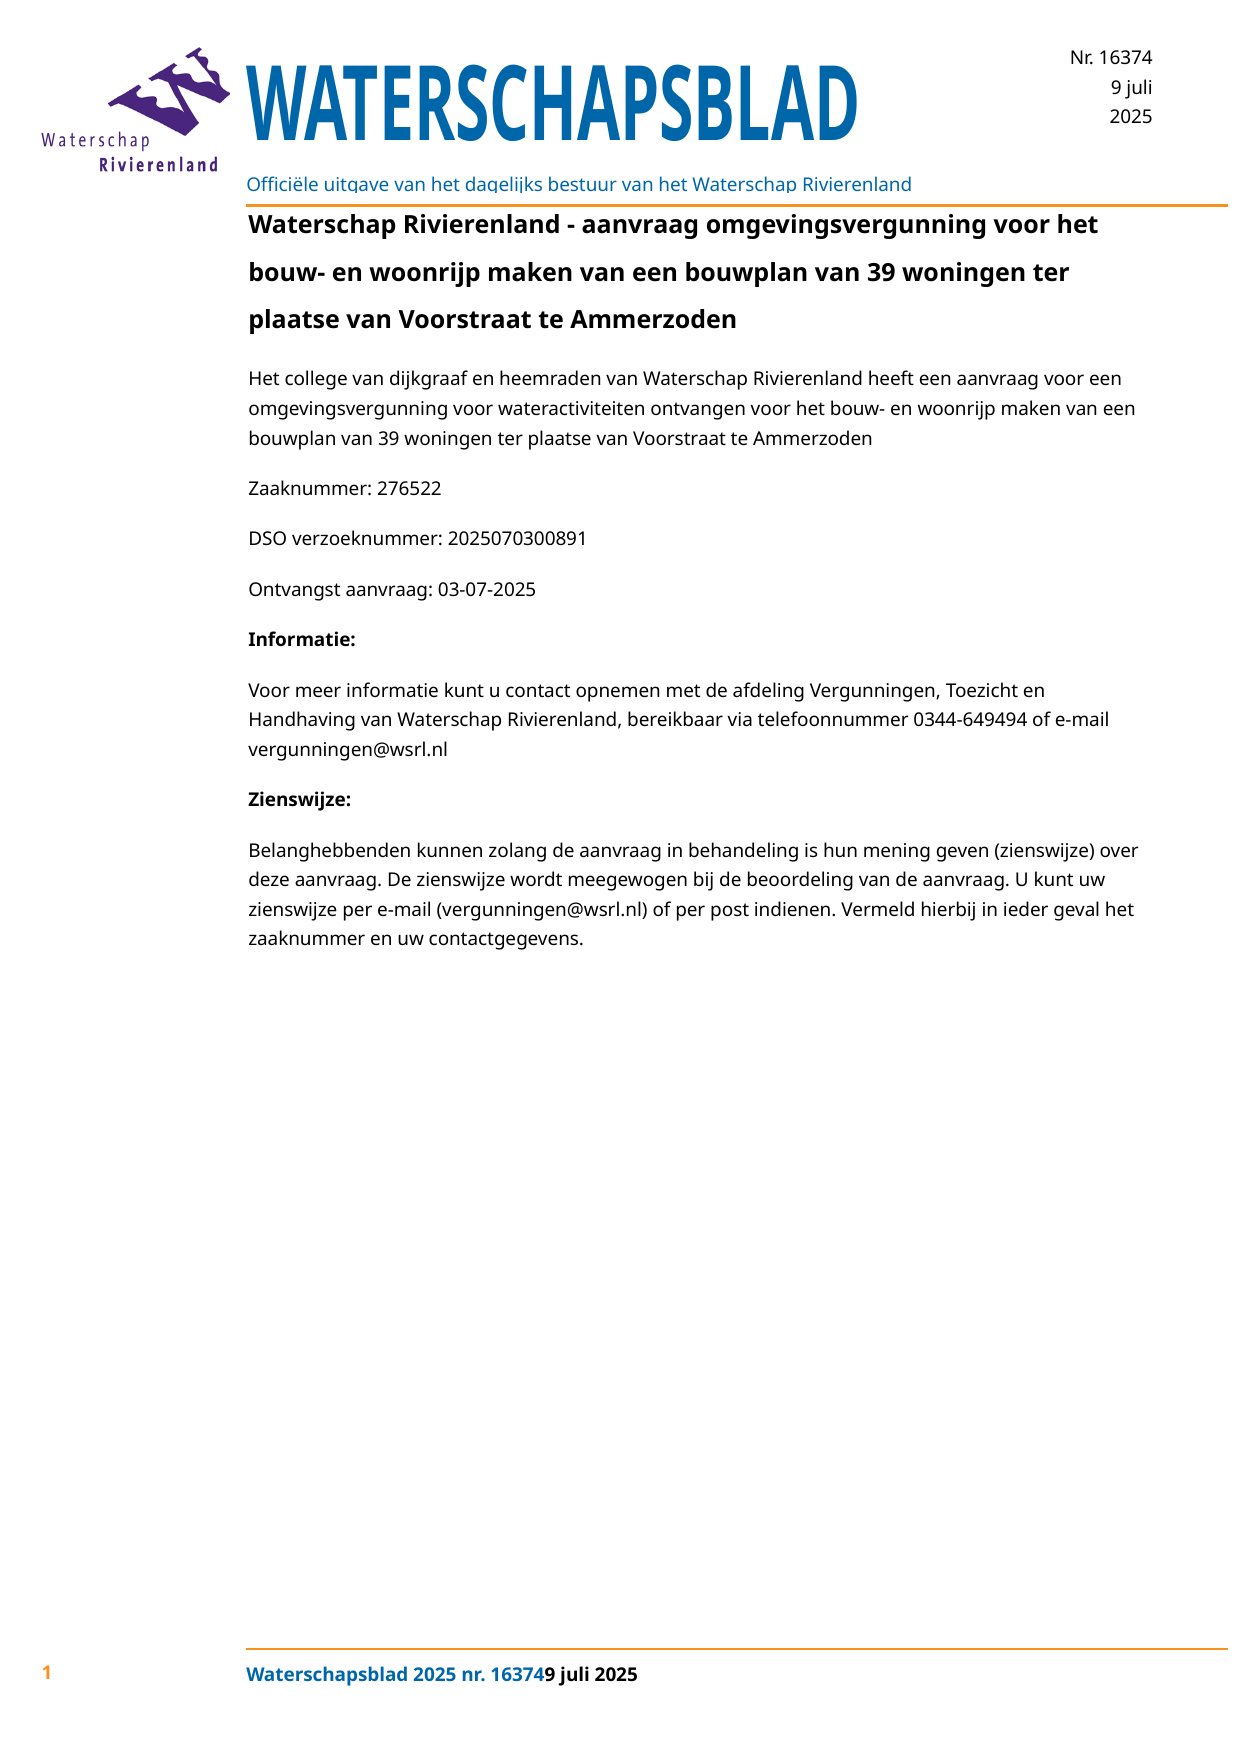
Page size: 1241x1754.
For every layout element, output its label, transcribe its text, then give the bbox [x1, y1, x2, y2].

text DSO verzoeknummer: 2025070300891 [248, 526, 1152, 551]
text Informatie: [248, 626, 1152, 652]
text Zaaknummer: 276522 [248, 475, 1152, 501]
text Voor meer informatie kunt u contact opnemen met de afdeling Vergunningen, Toezicht en Handhaving van Waterschap Rivierenland, bereikbaar via telefoonnummer 0344-649494 of e-mail vergunningen@wsrl.nl [248, 677, 1152, 762]
text Waterschap Rivierenland - aanvraag omgevingsvergunning voor het bouw- en woonrijp maken van een bouwplan van 39 woningen ter plaatse van Voorstraat te Ammerzoden [248, 207, 1152, 336]
text Het college van dijkgraaf en heemraden van Waterschap Rivierenland heeft een aanvraag voor een omgevingsvergunning voor wateractiviteiten ontvangen voor het bouw- en woonrijp maken van een bouwplan van 39 woningen ter plaatse van Voorstraat te Ammerzoden [248, 366, 1152, 450]
text Belanghebbenden kunnen zolang de aanvraag in behandeling is hun mening geven (zienswijze) over deze aanvraag. De zienswijze wordt meegewogen bij de beoordeling van de aanvraag. U kunt uw zienswijze per e-mail (vergunningen@wsrl.nl) of per post indienen. Vermeld hierbij in ieder geval het zaaknummer en uw contactgegevens. [248, 837, 1152, 951]
text Zienswijze: [248, 786, 1152, 812]
text Ontvangst aanvraag: 03-07-2025 [248, 576, 1152, 602]
picture [41, 47, 231, 172]
